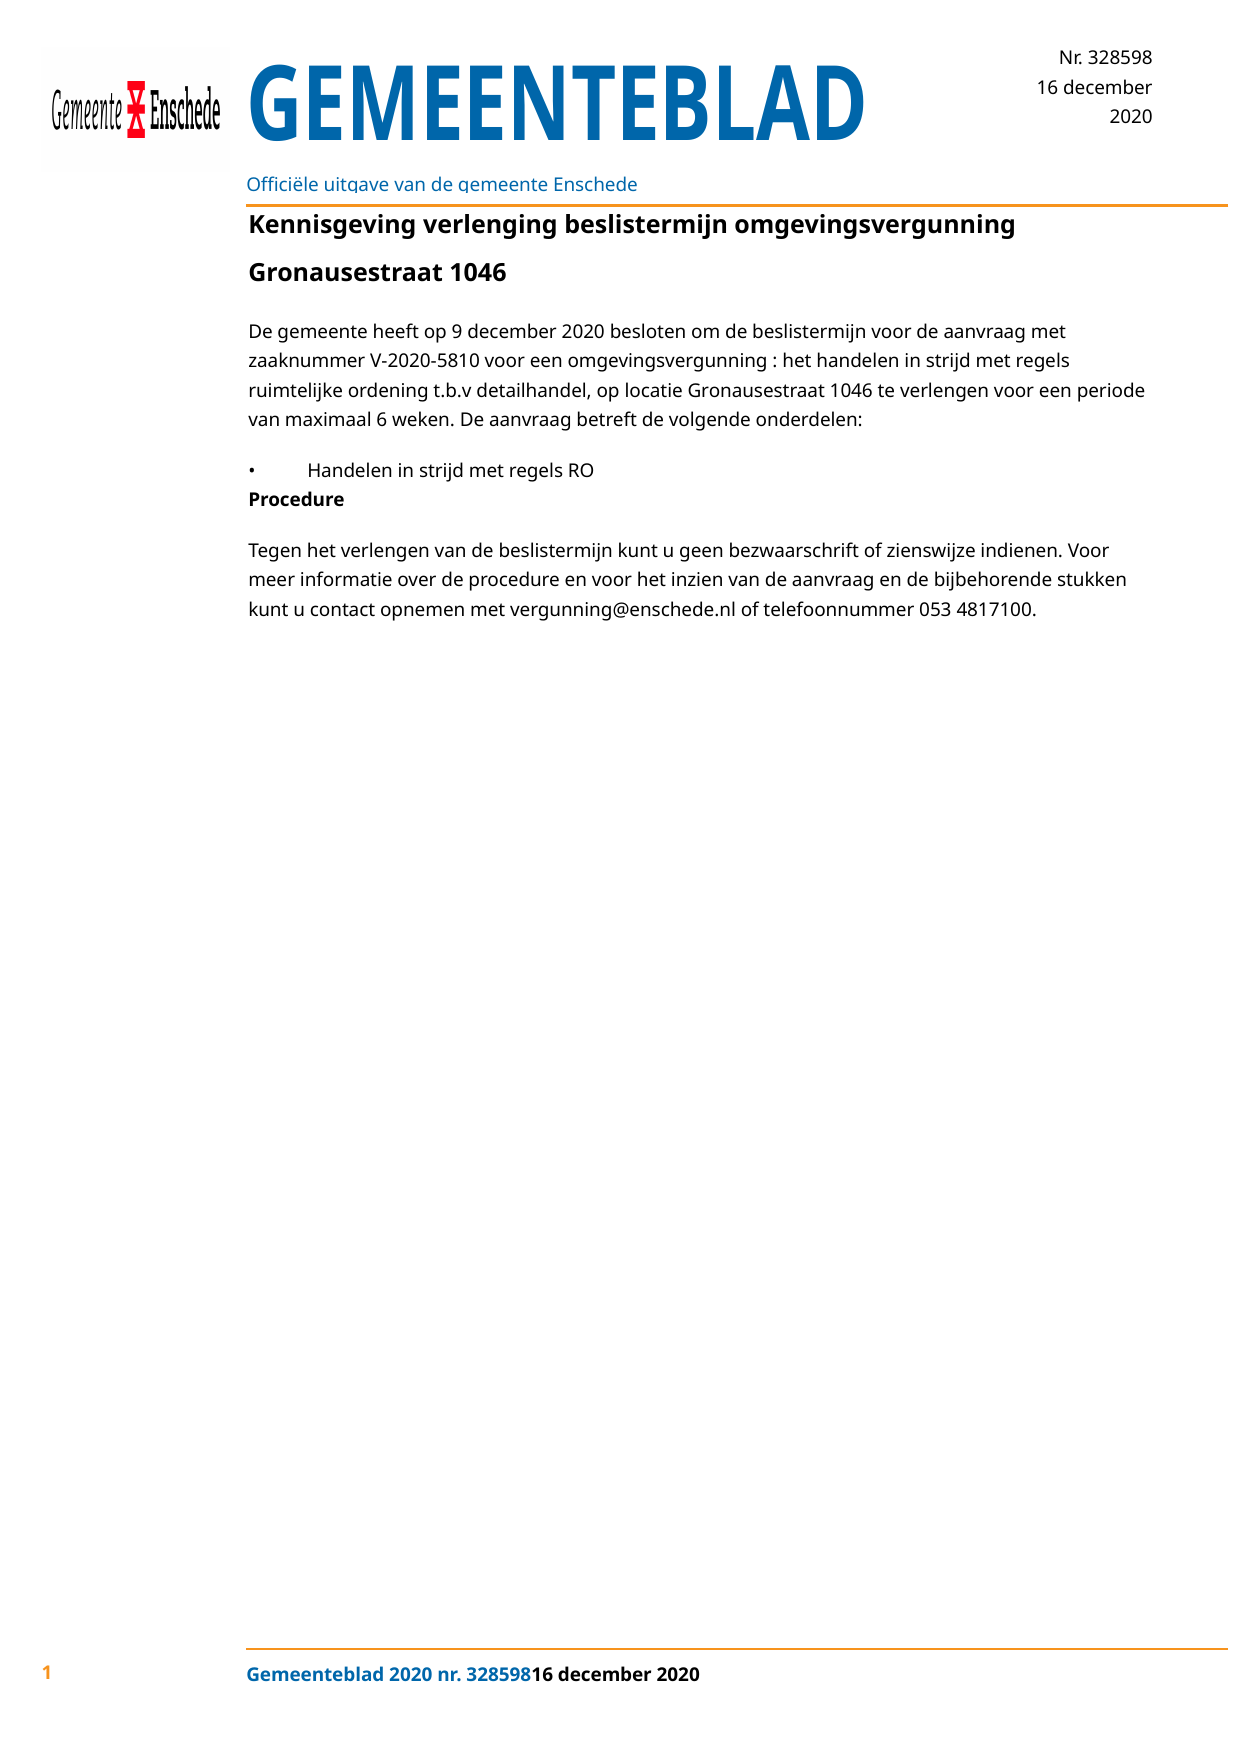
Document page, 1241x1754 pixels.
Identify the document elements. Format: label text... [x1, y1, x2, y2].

text Tegen het verlengen van de beslistermijn kunt u geen bezwaarschrift of zienswijze indienen. Voor meer informatie over de procedure en voor het inzien van de aanvraag en de bijbehorende stukken kunt u contact opnemen met vergunning@enschede.nl of telefoonnummer 053 4817100. [248, 537, 1152, 622]
list Handelen in strijd met regels RO [248, 457, 1152, 483]
text Kennisgeving verlenging beslistermijn omgevingsvergunning Gronausestraat 1046 [248, 207, 1152, 288]
text Procedure [248, 487, 1152, 512]
picture [41, 47, 231, 172]
text De gemeente heeft op 9 december 2020 besloten om de beslistermijn voor de aanvraag met zaaknummer V-2020-5810 voor een omgevingsvergunning : het handelen in strijd met regels ruimtelijke ordening t.b.v detailhandel, op locatie Gronausestraat 1046 te verlengen voor een periode van maximaal 6 weken. De aanvraag betreft de volgende onderdelen: [248, 318, 1152, 432]
